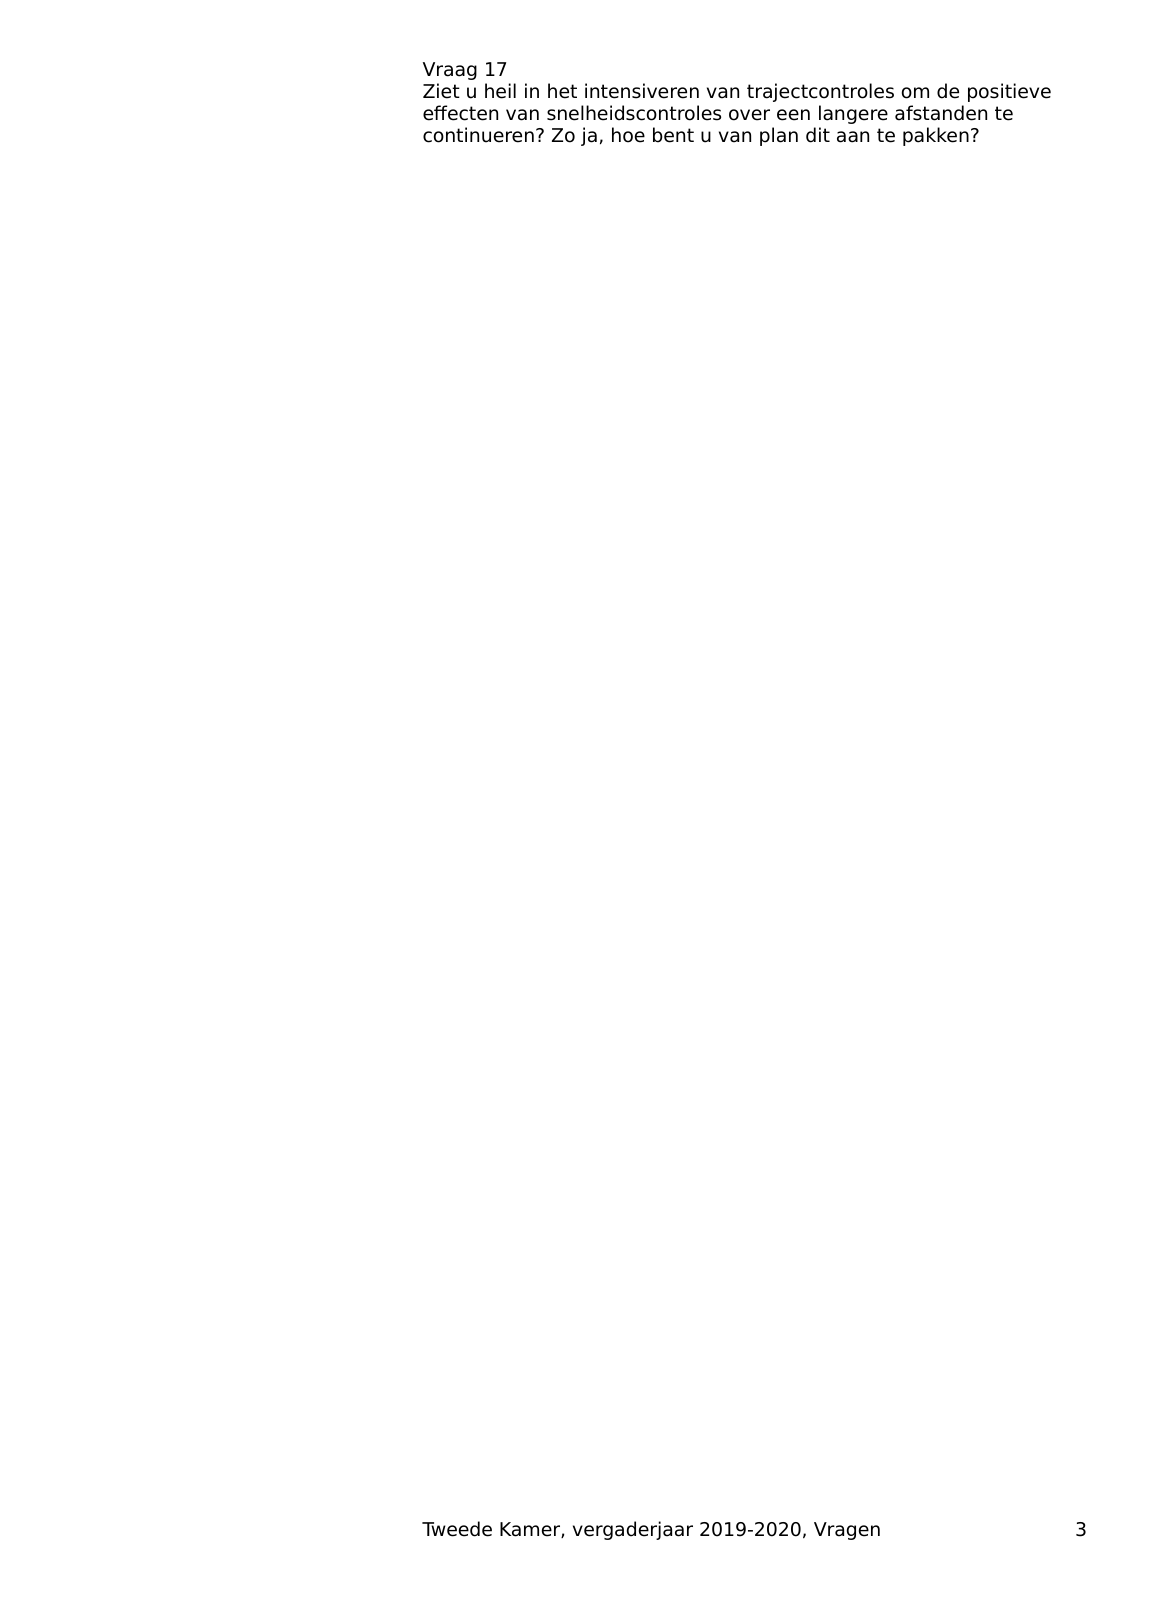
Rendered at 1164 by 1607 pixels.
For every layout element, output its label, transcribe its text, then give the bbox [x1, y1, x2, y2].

text Vraag 17 [422, 59, 1087, 81]
text Ziet u heil in het intensiveren van trajectcontroles om de positieve effecten van snelheidscontroles over een langere afstanden te continueren? Zo ja, hoe bent u van plan dit aan te pakken? [422, 81, 1087, 147]
